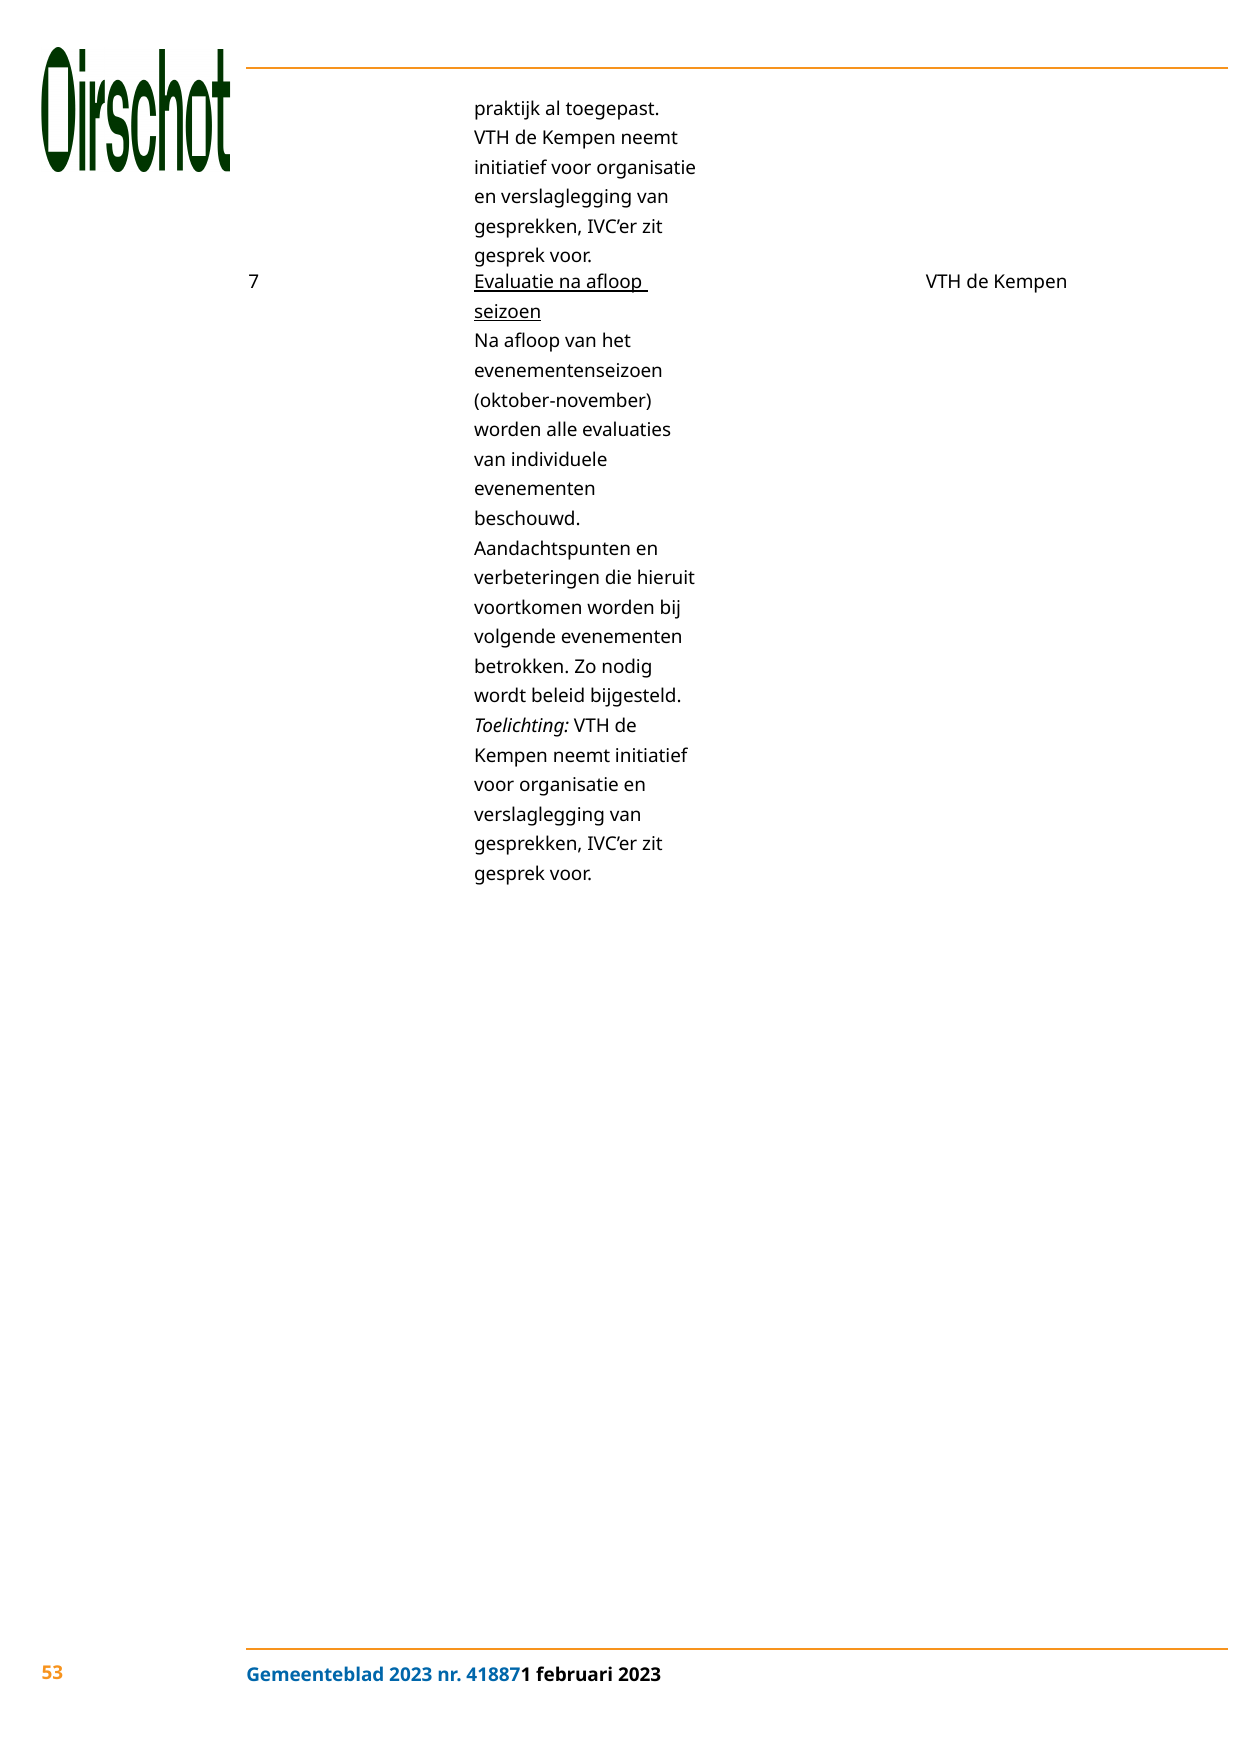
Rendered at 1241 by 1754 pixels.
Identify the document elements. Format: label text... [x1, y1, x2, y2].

table_cell [248, 95, 474, 268]
table_cell VTH de Kempen [926, 269, 1152, 886]
table_cell [700, 95, 926, 268]
table_cell [700, 269, 926, 886]
table_cell 7 [248, 269, 474, 886]
table_cell [926, 95, 1152, 268]
table_cell praktijk al toegepast. VTH de Kempen neemt initiatief voor organisatie en verslaglegging van gesprekken, IVC’er zit gesprek voor. [474, 95, 700, 268]
picture [41, 47, 231, 172]
table_cell Evaluatie na afloop seizoen Na afloop van het evenementenseizoen (oktober-november) worden alle evaluaties van individuele evenementen beschouwd. Aandachtspunten en verbeteringen die hieruit voortkomen worden bij volgende evenementen betrokken. Zo nodig wordt beleid bijgesteld. Toelichting: VTH de Kempen neemt initiatief voor organisatie en verslaglegging van gesprekken, IVC’er zit gesprek voor. [474, 269, 700, 886]
